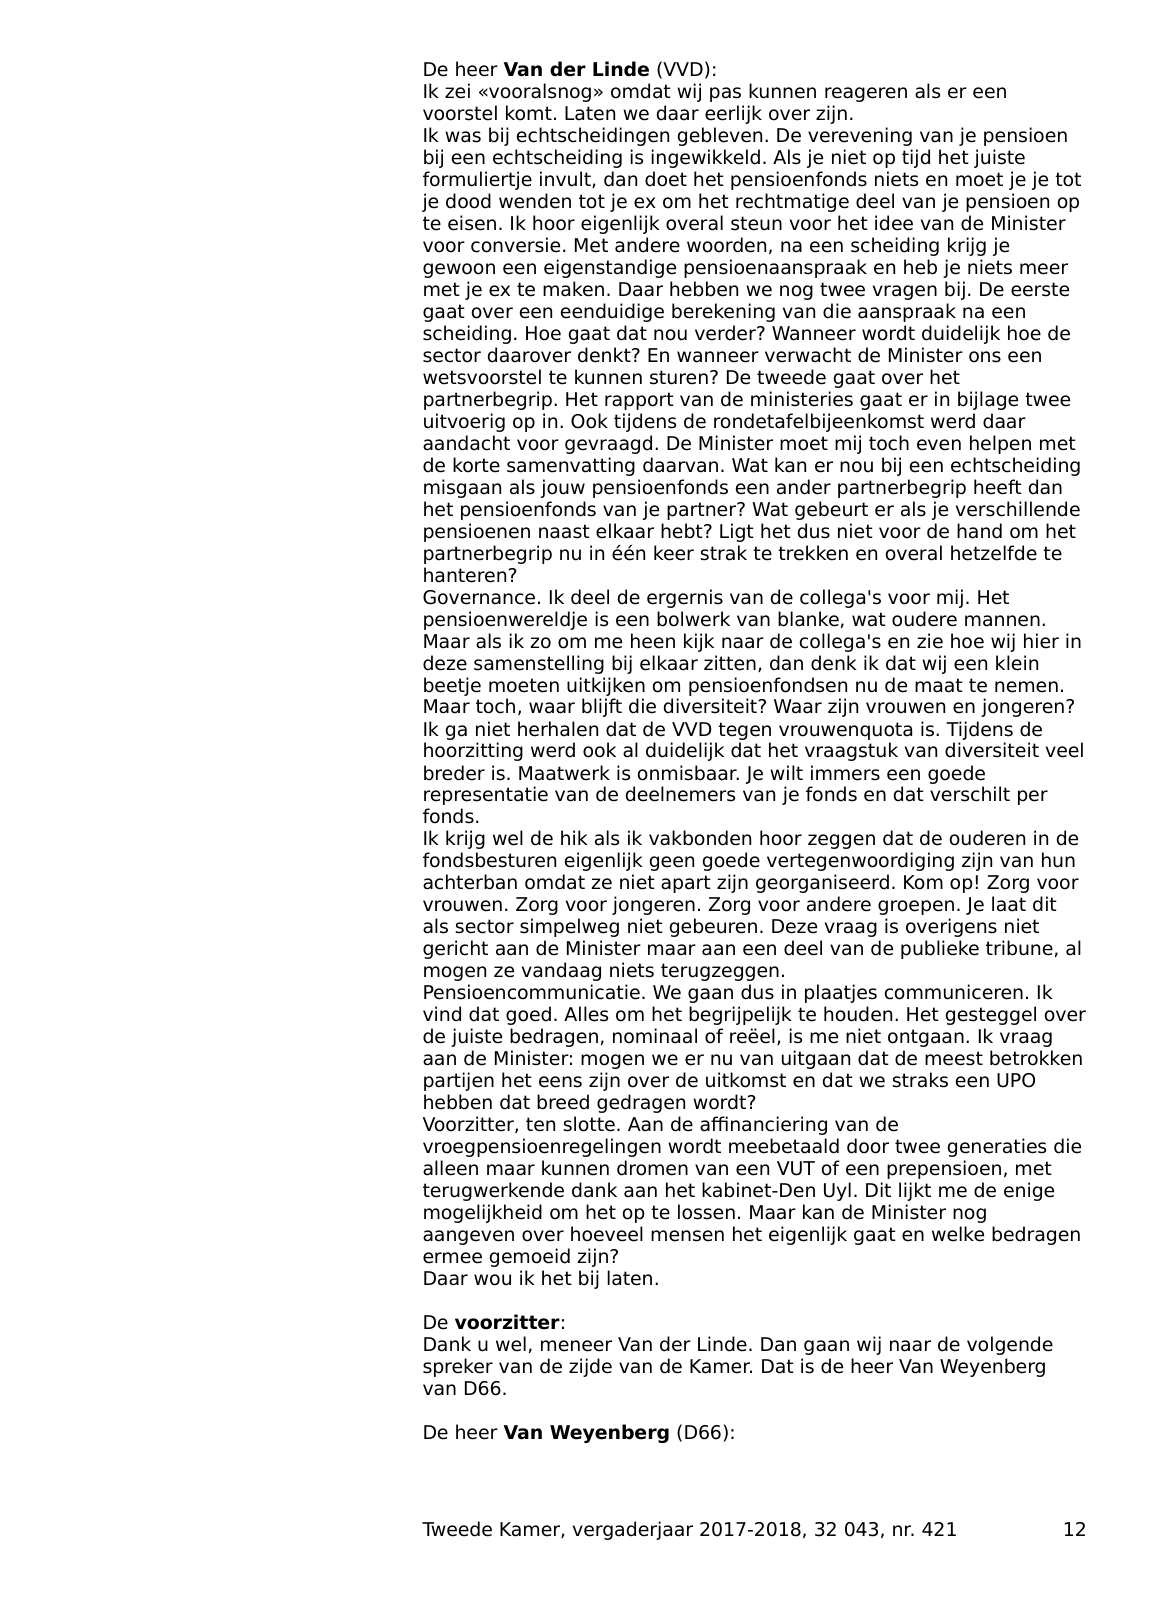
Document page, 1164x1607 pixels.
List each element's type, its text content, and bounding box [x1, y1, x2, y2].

text Daar wou ik het bij laten. [422, 1268, 1087, 1290]
text Ik krijg wel de hik als ik vakbonden hoor zeggen dat de ouderen in de fondsbesturen eigenlijk geen goede vertegenwoordiging zijn van hun achterban omdat ze niet apart zijn georganiseerd. Kom op! Zorg voor vrouwen. Zorg voor jongeren. Zorg voor andere groepen. Je laat dit als sector simpelweg niet gebeuren. Deze vraag is overigens niet gericht aan de Minister maar aan een deel van de publieke tribune, al mogen ze vandaag niets terugzeggen. [422, 828, 1087, 982]
text De heer Van der Linde (VVD): [422, 59, 1087, 81]
text Dank u wel, meneer Van der Linde. Dan gaan wij naar de volgende spreker van de zijde van de Kamer. Dat is de heer Van Weyenberg van D66. [422, 1334, 1087, 1400]
text Pensioencommunicatie. We gaan dus in plaatjes communiceren. Ik vind dat goed. Alles om het begrijpelijk te houden. Het gesteggel over de juiste bedragen, nominaal of reëel, is me niet ontgaan. Ik vraag aan de Minister: mogen we er nu van uitgaan dat de meest betrokken partijen het eens zijn over de uitkomst en dat we straks een UPO hebben dat breed gedragen wordt? [422, 982, 1087, 1114]
text De heer Van Weyenberg (D66): [422, 1422, 1087, 1444]
text De voorzitter: [422, 1312, 1087, 1334]
text Ik was bij echtscheidingen gebleven. De verevening van je pensioen bij een echtscheiding is ingewikkeld. Als je niet op tijd het juiste formuliertje invult, dan doet het pensioenfonds niets en moet je je tot je dood wenden tot je ex om het rechtmatige deel van je pensioen op te eisen. Ik hoor eigenlijk overal steun voor het idee van de Minister voor conversie. Met andere woorden, na een scheiding krijg je gewoon een eigenstandige pensioenaanspraak en heb je niets meer met je ex te maken. Daar hebben we nog twee vragen bij. De eerste gaat over een eenduidige berekening van die aanspraak na een scheiding. Hoe gaat dat nou verder? Wanneer wordt duidelijk hoe de sector daarover denkt? En wanneer verwacht de Minister ons een wetsvoorstel te kunnen sturen? De tweede gaat over het partnerbegrip. Het rapport van de ministeries gaat er in bijlage twee uitvoerig op in. Ook tijdens de rondetafelbijeenkomst werd daar aandacht voor gevraagd. De Minister moet mij toch even helpen met de korte samenvatting daarvan. Wat kan er nou bij een echtscheiding misgaan als jouw pensioenfonds een ander partnerbegrip heeft dan het pensioenfonds van je partner? Wat gebeurt er als je verschillende pensioenen naast elkaar hebt? Ligt het dus niet voor de hand om het partnerbegrip nu in één keer strak te trekken en overal hetzelfde te hanteren? [422, 125, 1087, 587]
text Voorzitter, ten slotte. Aan de affinanciering van de vroegpensioenregelingen wordt meebetaald door twee generaties die alleen maar kunnen dromen van een VUT of een prepensioen, met terugwerkende dank aan het kabinet-Den Uyl. Dit lijkt me de enige mogelijkheid om het op te lossen. Maar kan de Minister nog aangeven over hoeveel mensen het eigenlijk gaat en welke bedragen ermee gemoeid zijn? [422, 1114, 1087, 1268]
text Governance. Ik deel de ergernis van de collega's voor mij. Het pensioenwereldje is een bolwerk van blanke, wat oudere mannen. Maar als ik zo om me heen kijk naar de collega's en zie hoe wij hier in deze samenstelling bij elkaar zitten, dan denk ik dat wij een klein beetje moeten uitkijken om pensioenfondsen nu de maat te nemen. Maar toch, waar blijft die diversiteit? Waar zijn vrouwen en jongeren? Ik ga niet herhalen dat de VVD tegen vrouwenquota is. Tijdens de hoorzitting werd ook al duidelijk dat het vraagstuk van diversiteit veel breder is. Maatwerk is onmisbaar. Je wilt immers een goede representatie van de deelnemers van je fonds en dat verschilt per fonds. [422, 587, 1087, 828]
text Ik zei «vooralsnog» omdat wij pas kunnen reageren als er een voorstel komt. Laten we daar eerlijk over zijn. [422, 81, 1087, 125]
